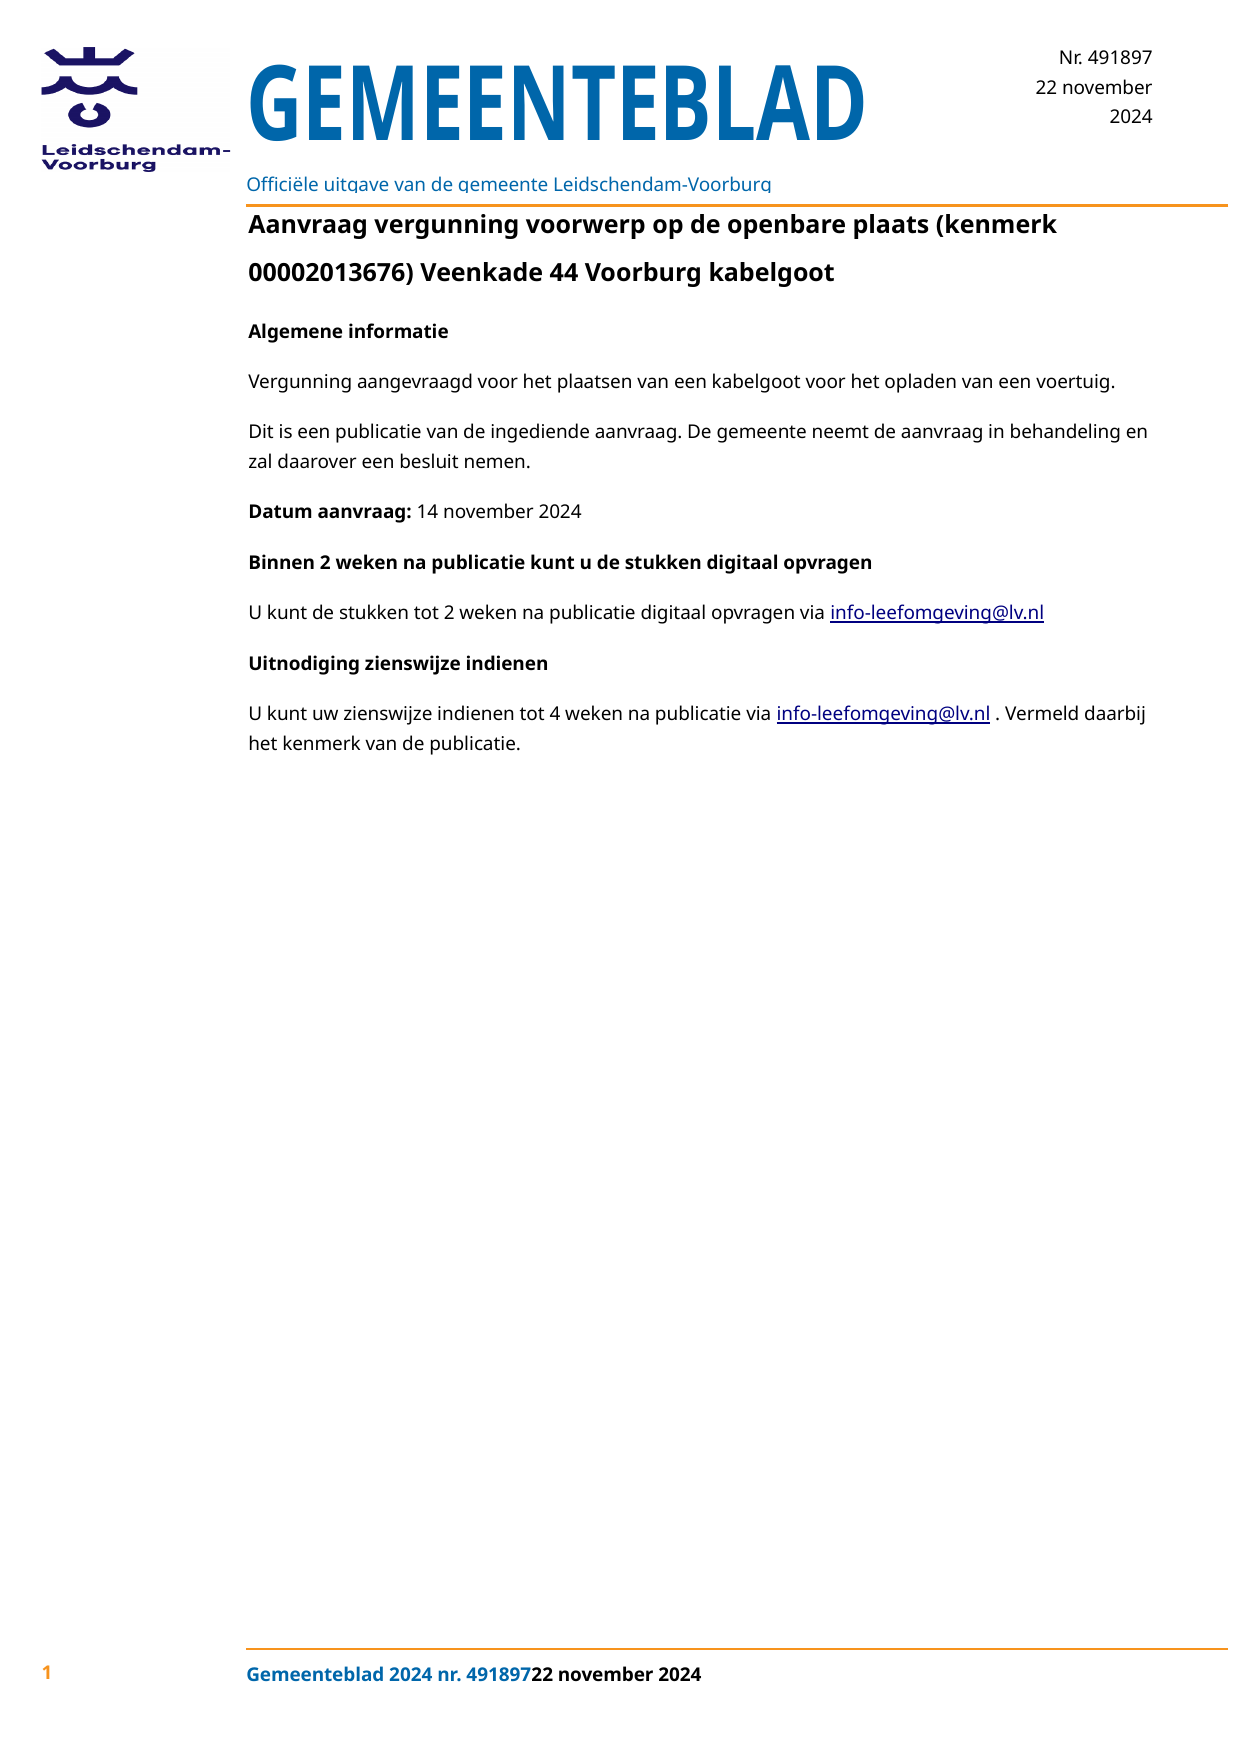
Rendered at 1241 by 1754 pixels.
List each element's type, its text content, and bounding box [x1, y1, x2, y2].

picture [41, 47, 231, 172]
text Aanvraag vergunning voorwerp op de openbare plaats (kenmerk 00002013676) Veenkade 44 Voorburg kabelgoot [248, 207, 1152, 288]
text Vergunning aangevraagd voor het plaatsen van een kabelgoot voor het opladen van een voertuig. [248, 368, 1152, 394]
text Algemene informatie [248, 318, 1152, 344]
text U kunt de stukken tot 2 weken na publicatie digitaal opvragen via info-leefomgeving@lv.nl [248, 599, 1152, 625]
text Dit is een publicatie van de ingediende aanvraag. De gemeente neemt de aanvraag in behandeling en zal daarover een besluit nemen. [248, 419, 1152, 474]
text Datum aanvraag: 14 november 2024 [248, 499, 1152, 524]
text Binnen 2 weken na publicatie kunt u de stukken digitaal opvragen [248, 549, 1152, 575]
text U kunt uw zienswijze indienen tot 4 weken na publicatie via info-leefomgeving@lv.nl . Vermeld daarbij het kenmerk van de publicatie. [248, 700, 1152, 756]
text Uitnodiging zienswijze indienen [248, 650, 1152, 676]
